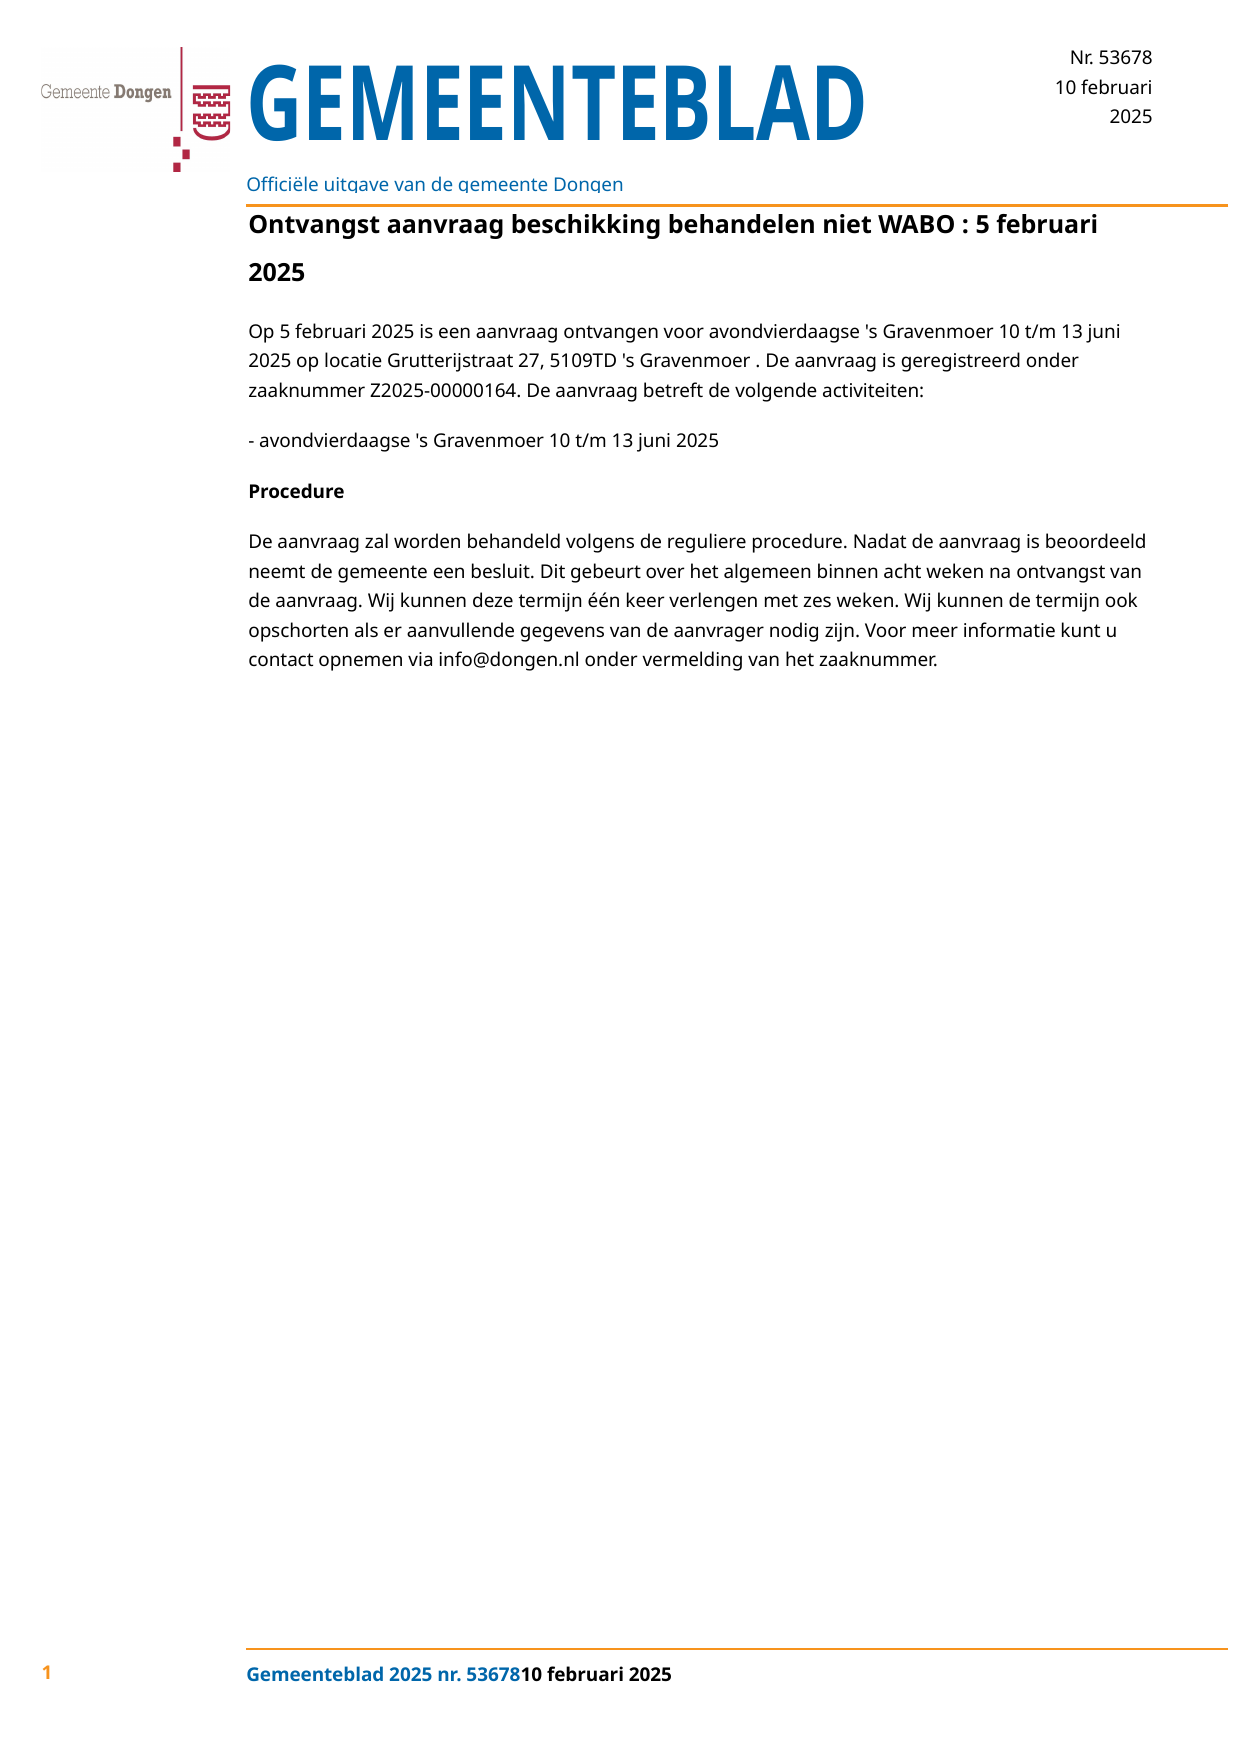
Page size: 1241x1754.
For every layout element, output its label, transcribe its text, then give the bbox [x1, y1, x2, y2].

text Ontvangst aanvraag beschikking behandelen niet WABO : 5 februari 2025 [248, 207, 1152, 288]
picture [41, 47, 231, 172]
text Procedure [248, 478, 1152, 504]
text De aanvraag zal worden behandeld volgens de reguliere procedure. Nadat de aanvraag is beoordeeld neemt de gemeente een besluit. Dit gebeurt over het algemeen binnen acht weken na ontvangst van de aanvraag. Wij kunnen deze termijn één keer verlengen met zes weken. Wij kunnen de termijn ook opschorten als er aanvullende gegevens van de aanvrager nodig zijn. Voor meer informatie kunt u contact opnemen via info@dongen.nl onder vermelding van het zaaknummer. [248, 528, 1152, 672]
text - avondvierdaagse 's Gravenmoer 10 t/m 13 juni 2025 [248, 427, 1152, 453]
text Op 5 februari 2025 is een aanvraag ontvangen voor avondvierdaagse 's Gravenmoer 10 t/m 13 juni 2025 op locatie Grutterijstraat 27, 5109TD 's Gravenmoer . De aanvraag is geregistreerd onder zaaknummer Z2025-00000164. De aanvraag betreft de volgende activiteiten: [248, 318, 1152, 403]
